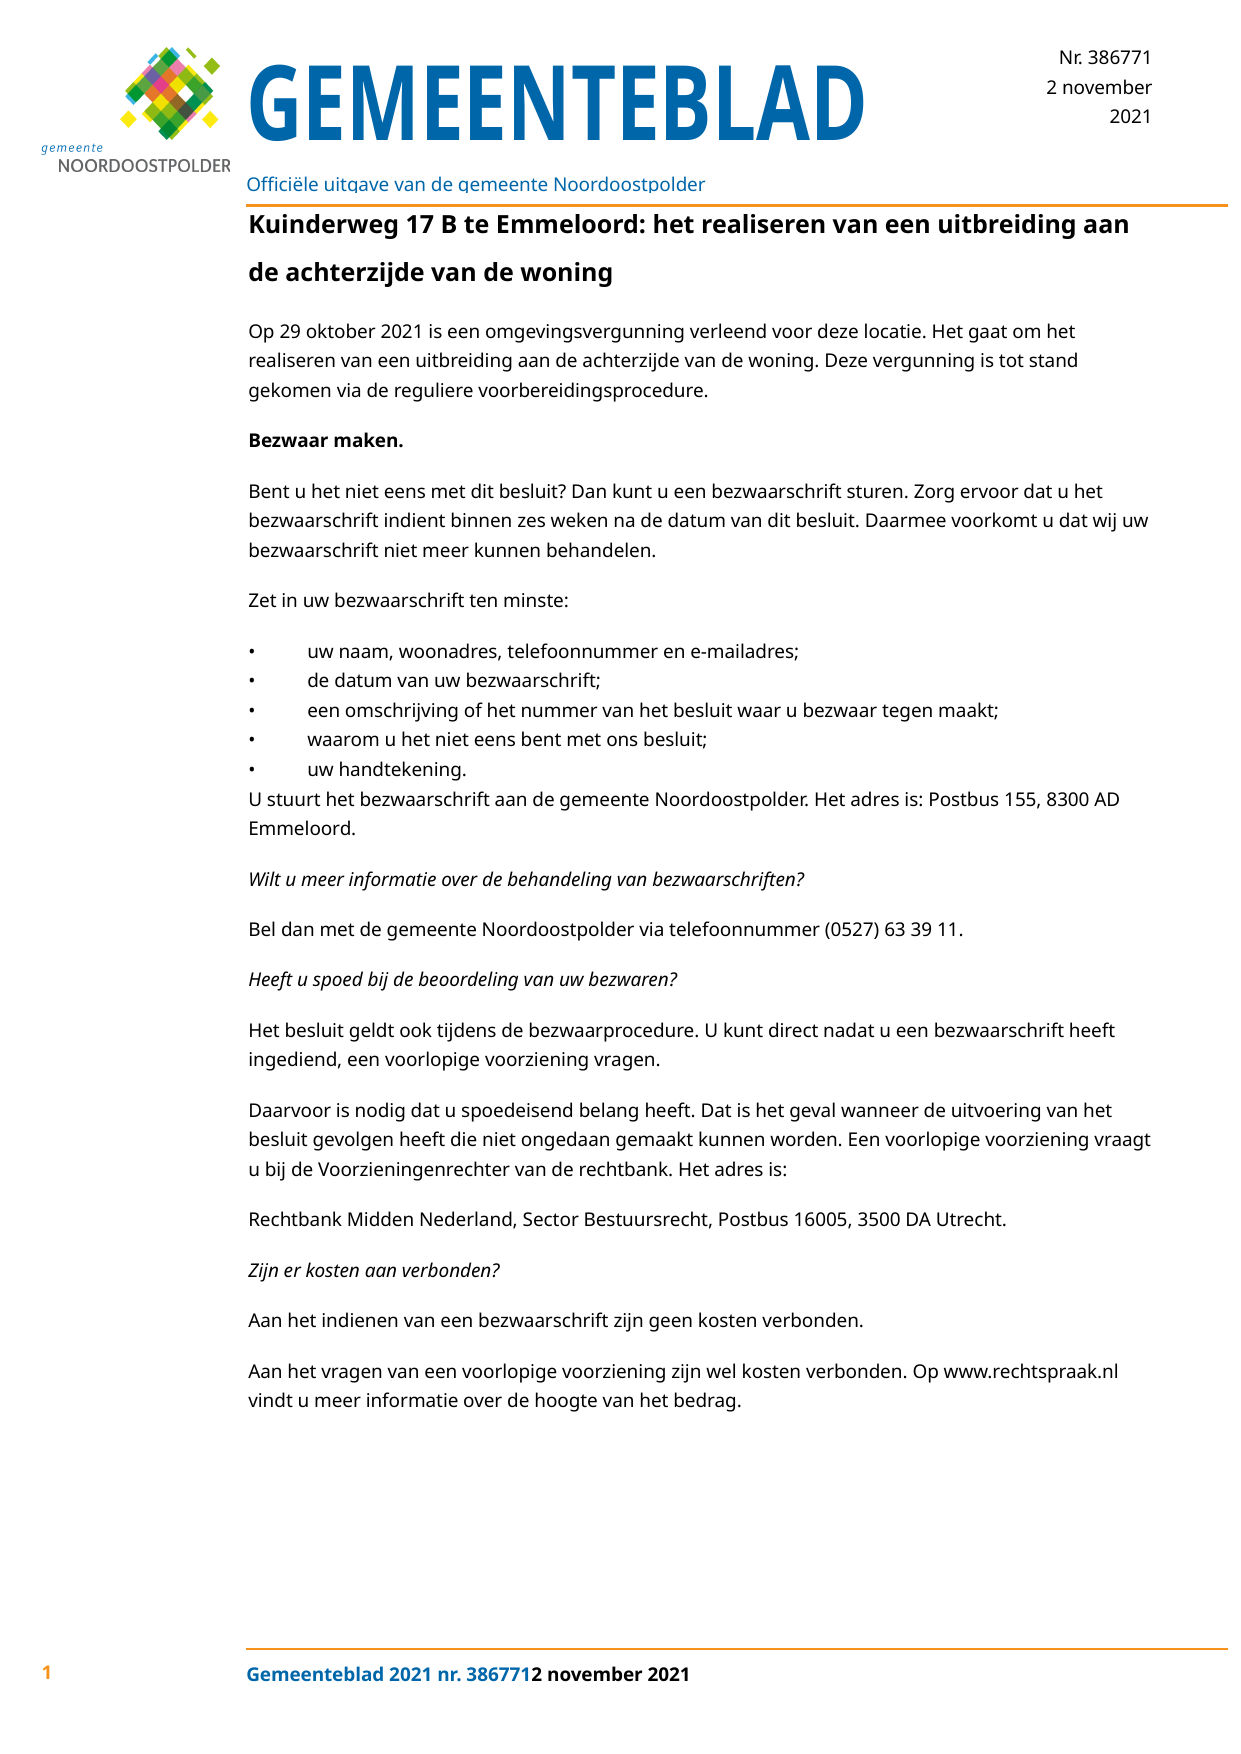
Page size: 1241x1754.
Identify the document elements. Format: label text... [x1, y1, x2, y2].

text Zet in uw bezwaarschrift ten minste: [248, 587, 1152, 613]
text Bent u het niet eens met dit besluit? Dan kunt u een bezwaarschrift sturen. Zorg ervoor dat u het bezwaarschrift indient binnen zes weken na de datum van dit besluit. Daarmee voorkomt u dat wij uw bezwaarschrift niet meer kunnen behandelen. [248, 478, 1152, 563]
list de datum van uw bezwaarschrift; [248, 667, 1152, 693]
list waarom u het niet eens bent met ons besluit; [248, 727, 1152, 752]
text Het besluit geldt ook tijdens de bezwaarprocedure. U kunt direct nadat u een bezwaarschrift heeft ingediend, een voorlopige voorziening vragen. [248, 1017, 1152, 1072]
list een omschrijving of het nummer van het besluit waar u bezwaar tegen maakt; [248, 697, 1152, 723]
text U stuurt het bezwaarschrift aan de gemeente Noordoostpolder. Het adres is: Postbus 155, 8300 AD Emmeloord. [248, 786, 1152, 841]
list uw handtekening. [248, 756, 1152, 782]
text Wilt u meer informatie over de behandeling van bezwaarschriften? [248, 866, 1152, 892]
text Daarvoor is nodig dat u spoedeisend belang heeft. Dat is het geval wanneer de uitvoering van het besluit gevolgen heeft die niet ongedaan gemaakt kunnen worden. Een voorlopige voorziening vraagt u bij de Voorzieningenrechter van de rechtbank. Het adres is: [248, 1097, 1152, 1182]
text Bel dan met de gemeente Noordoostpolder via telefoonnummer (0527) 63 39 11. [248, 916, 1152, 942]
text Bezwaar maken. [248, 427, 1152, 453]
text Aan het indienen van een bezwaarschrift zijn geen kosten verbonden. [248, 1307, 1152, 1333]
picture [41, 47, 231, 172]
list uw naam, woonadres, telefoonnummer en e-mailadres; [248, 638, 1152, 664]
text Zijn er kosten aan verbonden? [248, 1257, 1152, 1283]
text Aan het vragen van een voorlopige voorziening zijn wel kosten verbonden. Op www.rechtspraak.nl vindt u meer informatie over de hoogte van het bedrag. [248, 1358, 1152, 1413]
text Op 29 oktober 2021 is een omgevingsvergunning verleend voor deze locatie. Het gaat om het realiseren van een uitbreiding aan de achterzijde van de woning. Deze vergunning is tot stand gekomen via de reguliere voorbereidingsprocedure. [248, 318, 1152, 403]
text Heeft u spoed bij de beoordeling van uw bezwaren? [248, 967, 1152, 992]
text Kuinderweg 17 B te Emmeloord: het realiseren van een uitbreiding aan de achterzijde van de woning [248, 207, 1152, 288]
text Rechtbank Midden Nederland, Sector Bestuursrecht, Postbus 16005, 3500 DA Utrecht. [248, 1207, 1152, 1232]
